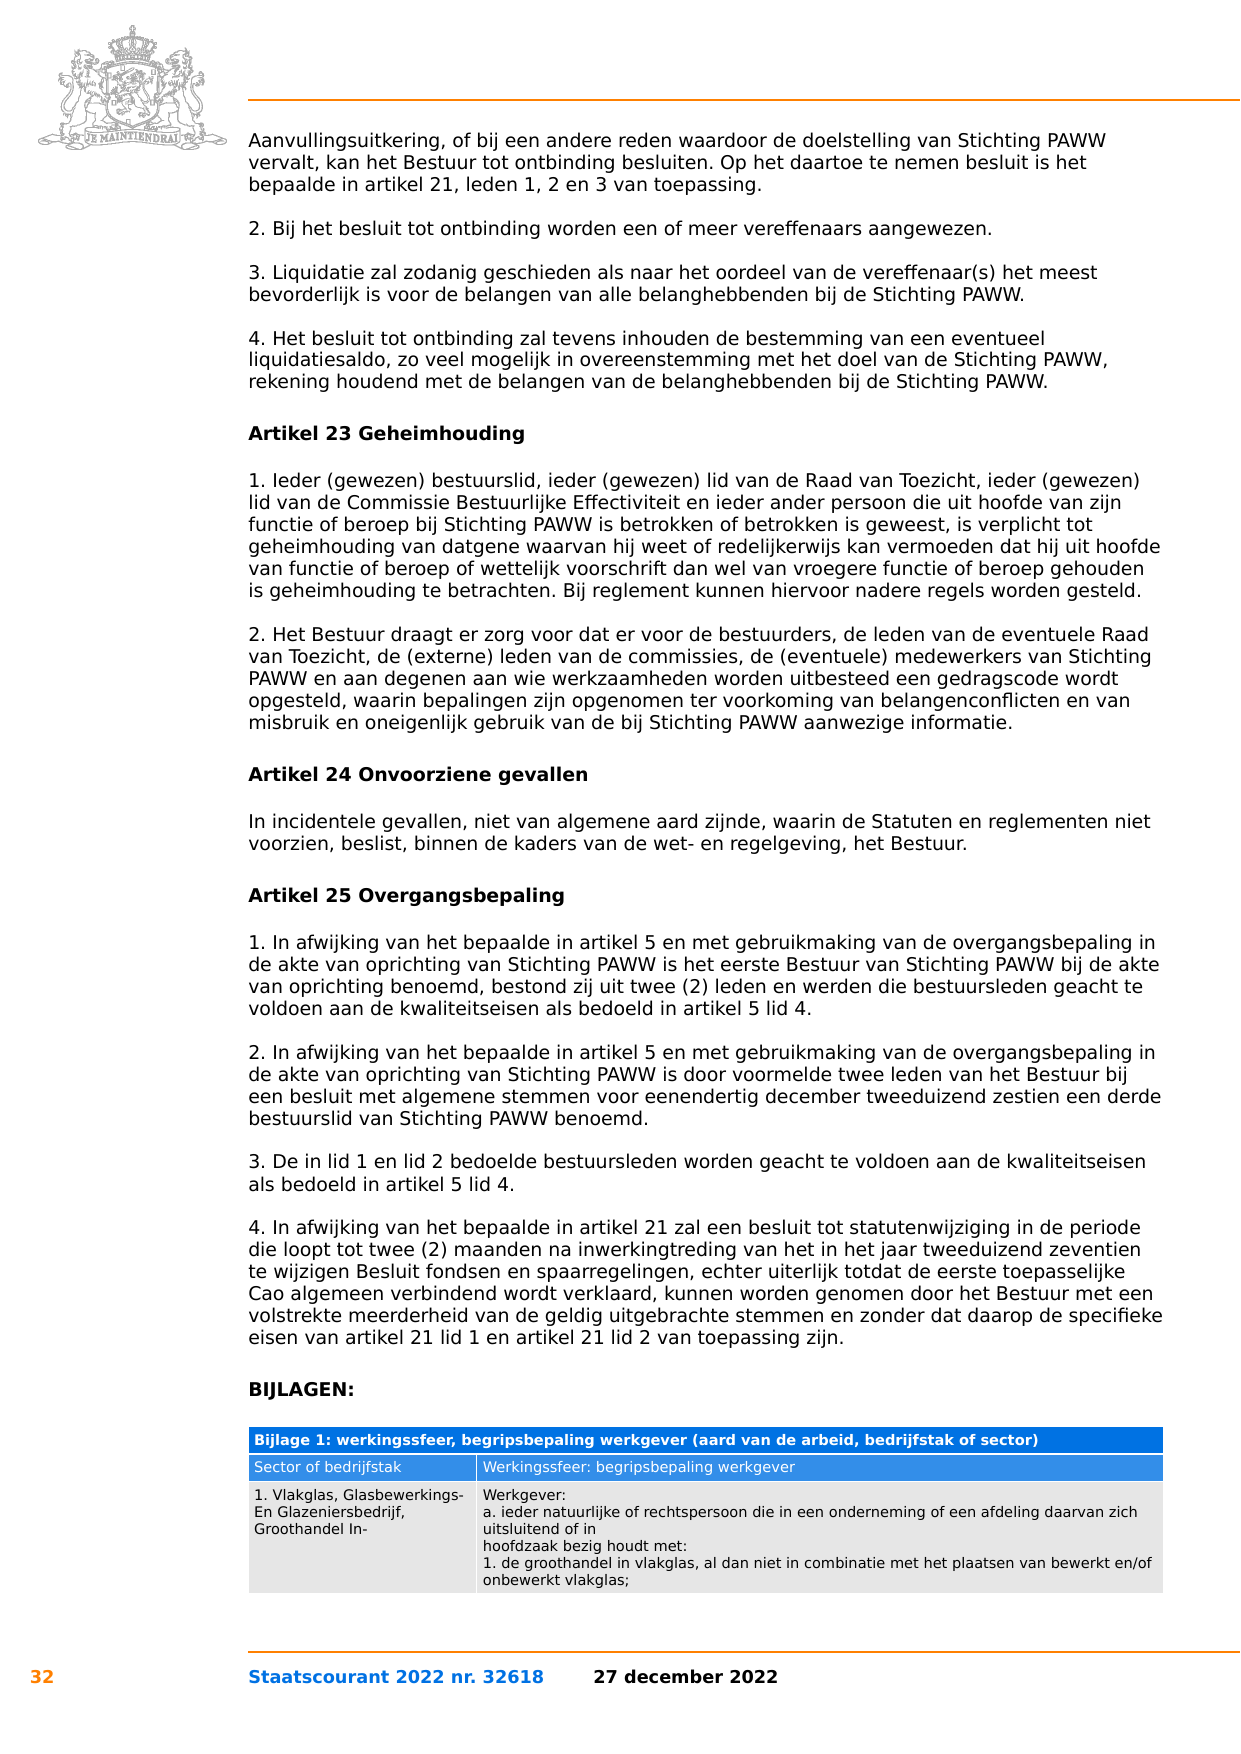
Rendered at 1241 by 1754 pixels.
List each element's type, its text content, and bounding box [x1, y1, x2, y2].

text 1. Ieder (gewezen) bestuurslid, ieder (gewezen) lid van de Raad van Toezicht, ieder (gewezen) lid van de Commissie Bestuurlijke Effectiviteit en ieder ander persoon die uit hoofde van zijn functie of beroep bij Stichting PAWW is betrokken of betrokken is geweest, is verplicht tot geheimhouding van datgene waarvan hij weet of redelijkerwijs kan vermoeden dat hij uit hoofde van functie of beroep of wettelijk voorschrift dan wel van vroegere functie of beroep gehouden is geheimhouding te betrachten. Bij reglement kunnen hiervoor nadere regels worden gesteld. [248, 470, 1163, 602]
text 2. In afwijking van het bepaalde in artikel 5 en met gebruikmaking van de overgangsbepaling in de akte van oprichting van Stichting PAWW is door voormelde twee leden van het Bestuur bij een besluit met algemene stemmen voor eenendertig december tweeduizend zestien een derde bestuurslid van Stichting PAWW benoemd. [248, 1042, 1163, 1129]
subtitle Artikel 23 Geheimhouding [248, 423, 1163, 445]
text 3. Liquidatie zal zodanig geschieden als naar het oordeel van de vereffenaar(s) het meest bevorderlijk is voor de belangen van alle belanghebbenden bij de Stichting PAWW. [248, 262, 1163, 306]
text 1. In afwijking van het bepaalde in artikel 5 en met gebruikmaking van de overgangsbepaling in de akte van oprichting van Stichting PAWW is het eerste Bestuur van Stichting PAWW bij de akte van oprichting benoemd, bestond zij uit twee (2) leden en werden die bestuursleden geacht te voldoen aan de kwaliteitseisen als bedoeld in artikel 5 lid 4. [248, 932, 1163, 1020]
subtitle Artikel 24 Onvoorziene gevallen [248, 764, 1163, 786]
text 4. Het besluit tot ontbinding zal tevens inhouden de bestemming van een eventueel liquidatiesaldo, zo veel mogelijk in overeenstemming met het doel van de Stichting PAWW, rekening houdend met de belangen van de belanghebbenden bij de Stichting PAWW. [248, 327, 1163, 393]
table_cell 1. Vlakglas, Glasbewerkings- En Glazeniersbedrijf, Groothandel In- [249, 1482, 476, 1593]
text Aanvullingsuitkering, of bij een andere reden waardoor de doelstelling van Stichting PAWW vervalt, kan het Bestuur tot ontbinding besluiten. Op het daartoe te nemen besluit is het bepaalde in artikel 21, leden 1, 2 en 3 van toepassing. [248, 130, 1163, 196]
text 3. De in lid 1 en lid 2 bedoelde bestuursleden worden geacht te voldoen aan de kwaliteitseisen als bedoeld in artikel 5 lid 4. [248, 1151, 1163, 1195]
table_cell Sector of bedrijfstak [249, 1455, 476, 1481]
table_cell Werkgever: a. ieder natuurlijke of rechtspersoon die in een onderneming of een afdeling daarvan zich uitsluitend of in hoofdzaak bezig houdt met: 1. de groothandel in vlakglas, al dan niet in combinatie met het plaatsen van bewerkt en/of onbewerkt vlakglas; [477, 1482, 1163, 1593]
table_cell Werkingssfeer: begripsbepaling werkgever [477, 1455, 1163, 1481]
table_header Bijlage 1: werkingssfeer, begripsbepaling werkgever (aard van de arbeid, bedrijfstak of sector) [249, 1427, 1163, 1453]
text In incidentele gevallen, niet van algemene aard zijnde, waarin de Statuten en reglementen niet voorzien, beslist, binnen de kaders van de wet- en regelgeving, het Bestuur. [248, 811, 1163, 855]
text 2. Het Bestuur draagt er zorg voor dat er voor de bestuurders, de leden van de eventuele Raad van Toezicht, de (externe) leden van de commissies, de (eventuele) medewerkers van Stichting PAWW en aan degenen aan wie werkzaamheden worden uitbesteed een gedragscode wordt opgesteld, waarin bepalingen zijn opgenomen ter voorkoming van belangenconflicten en van misbruik en oneigenlijk gebruik van de bij Stichting PAWW aanwezige informatie. [248, 624, 1163, 734]
picture [38, 25, 227, 150]
text 4. In afwijking van het bepaalde in artikel 21 zal een besluit tot statutenwijziging in de periode die loopt tot twee (2) maanden na inwerkingtreding van het in het jaar tweeduizend zeventien te wijzigen Besluit fondsen en spaarregelingen, echter uiterlijk totdat de eerste toepasselijke Cao algemeen verbindend wordt verklaard, kunnen worden genomen door het Bestuur met een volstrekte meerderheid van de geldig uitgebrachte stemmen en zonder dat daarop de specifieke eisen van artikel 21 lid 1 en artikel 21 lid 2 van toepassing zijn. [248, 1217, 1163, 1349]
subtitle BIJLAGEN: [248, 1379, 1163, 1401]
text 2. Bij het besluit tot ontbinding worden een of meer vereffenaars aangewezen. [248, 218, 1163, 240]
subtitle Artikel 25 Overgangsbepaling [248, 885, 1163, 907]
